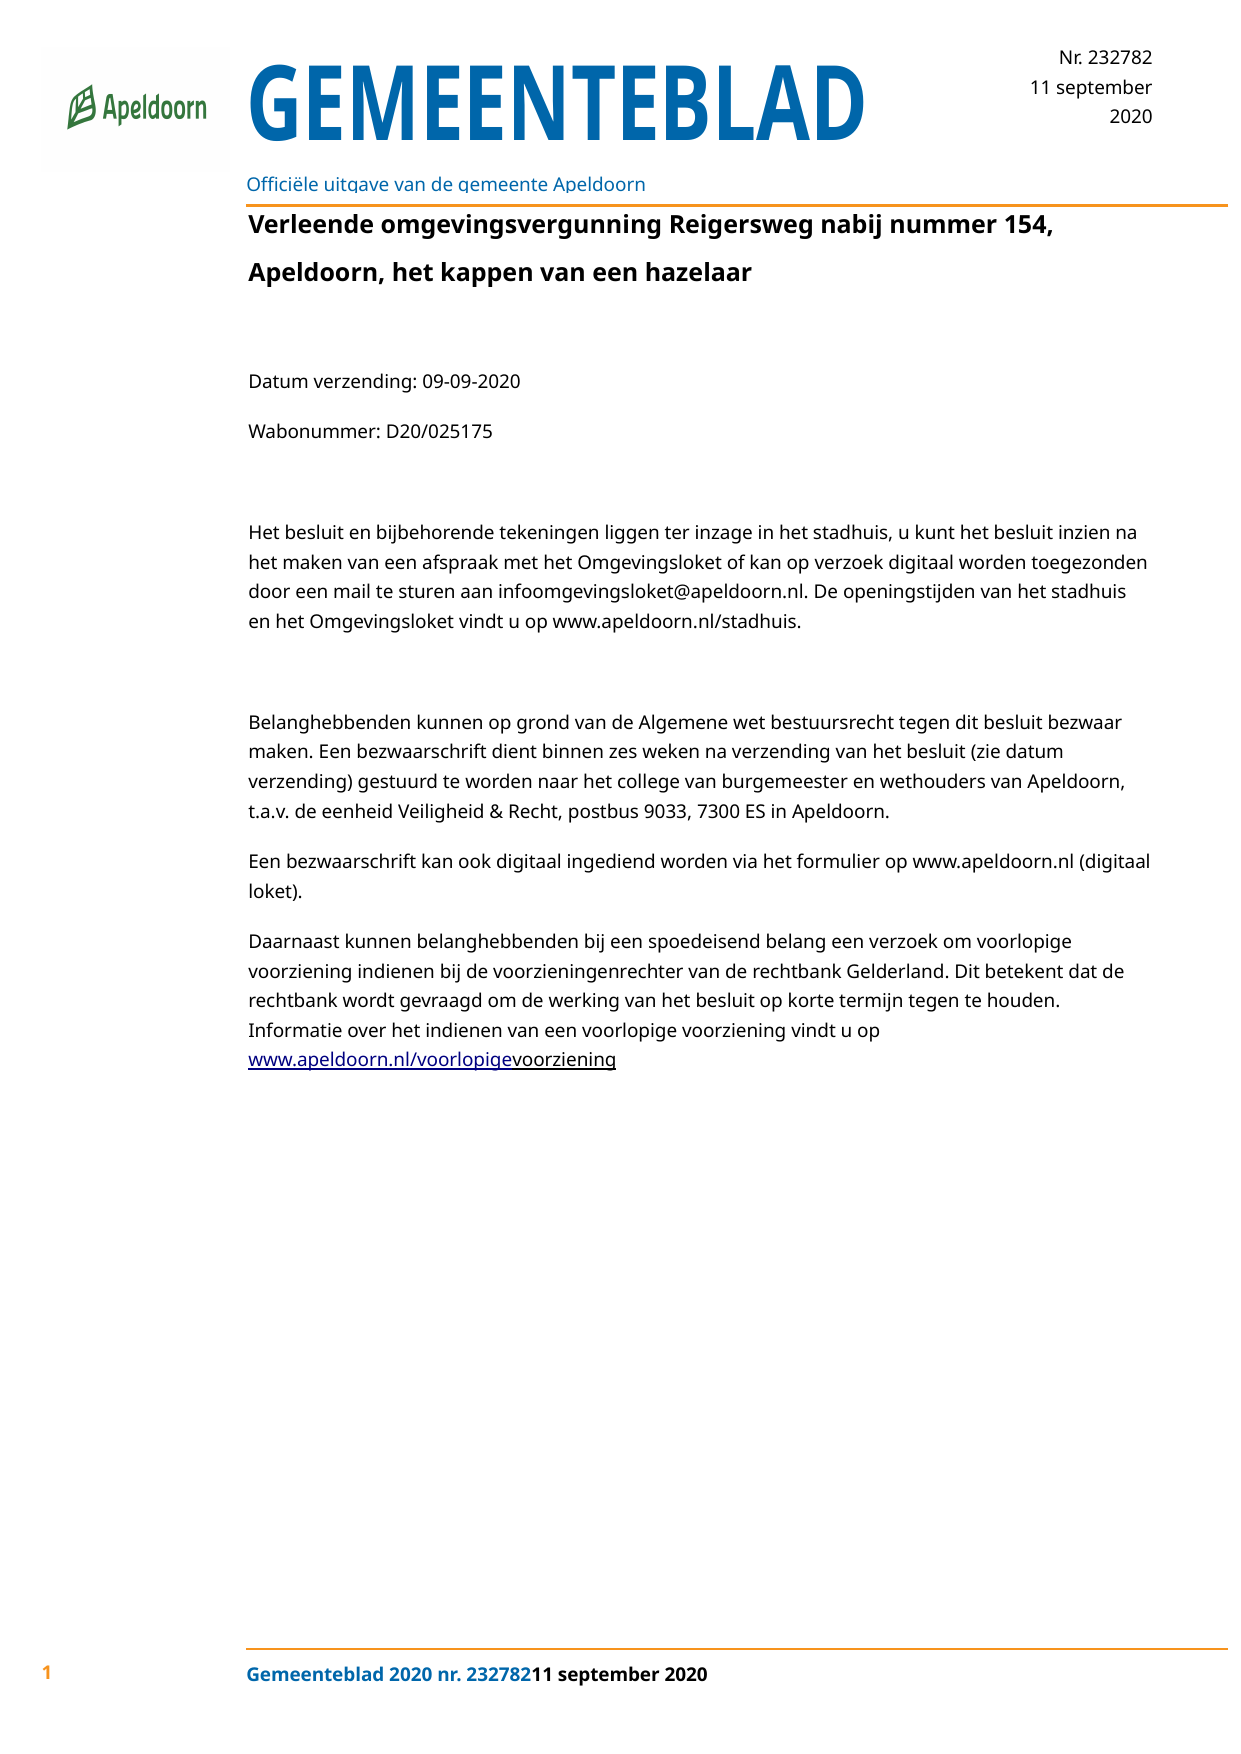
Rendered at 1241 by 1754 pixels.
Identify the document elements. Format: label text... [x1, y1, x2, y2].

text Een bezwaarschrift kan ook digitaal ingediend worden via het formulier op www.apeldoorn.nl (digitaal loket). [248, 848, 1152, 904]
text Verleende omgevingsvergunning Reigersweg nabij nummer 154, Apeldoorn, het kappen van een hazelaar [248, 207, 1152, 288]
text Wabonummer: D20/025175 [248, 419, 1152, 444]
text Daarnaast kunnen belanghebbenden bij een spoedeisend belang een verzoek om voorlopige voorziening indienen bij de voorzieningenrechter van de rechtbank Gelderland. Dit betekent dat de rechtbank wordt gevraagd om de werking van het besluit op korte termijn tegen te houden. Informatie over het indienen van een voorlopige voorziening vindt u op www.apeldoorn.nl/voorlopigevoorziening [248, 928, 1152, 1072]
text Het besluit en bijbehorende tekeningen liggen ter inzage in het stadhuis, u kunt het besluit inzien na het maken van een afspraak met het Omgevingsloket of kan op verzoek digitaal worden toegezonden door een mail te sturen aan infoomgevingsloket@apeldoorn.nl. De openingstijden van het stadhuis en het Omgevingsloket vindt u op www.apeldoorn.nl/stadhuis. [248, 519, 1152, 634]
picture [41, 47, 231, 172]
text Datum verzending: 09-09-2020 [248, 368, 1152, 394]
text Belanghebbenden kunnen op grond van de Algemene wet bestuursrecht tegen dit besluit bezwaar maken. Een bezwaarschrift dient binnen zes weken na verzending van het besluit (zie datum verzending) gestuurd te worden naar het college van burgemeester en wethouders van Apeldoorn, t.a.v. de eenheid Veiligheid & Recht, postbus 9033, 7300 ES in Apeldoorn. [248, 709, 1152, 824]
